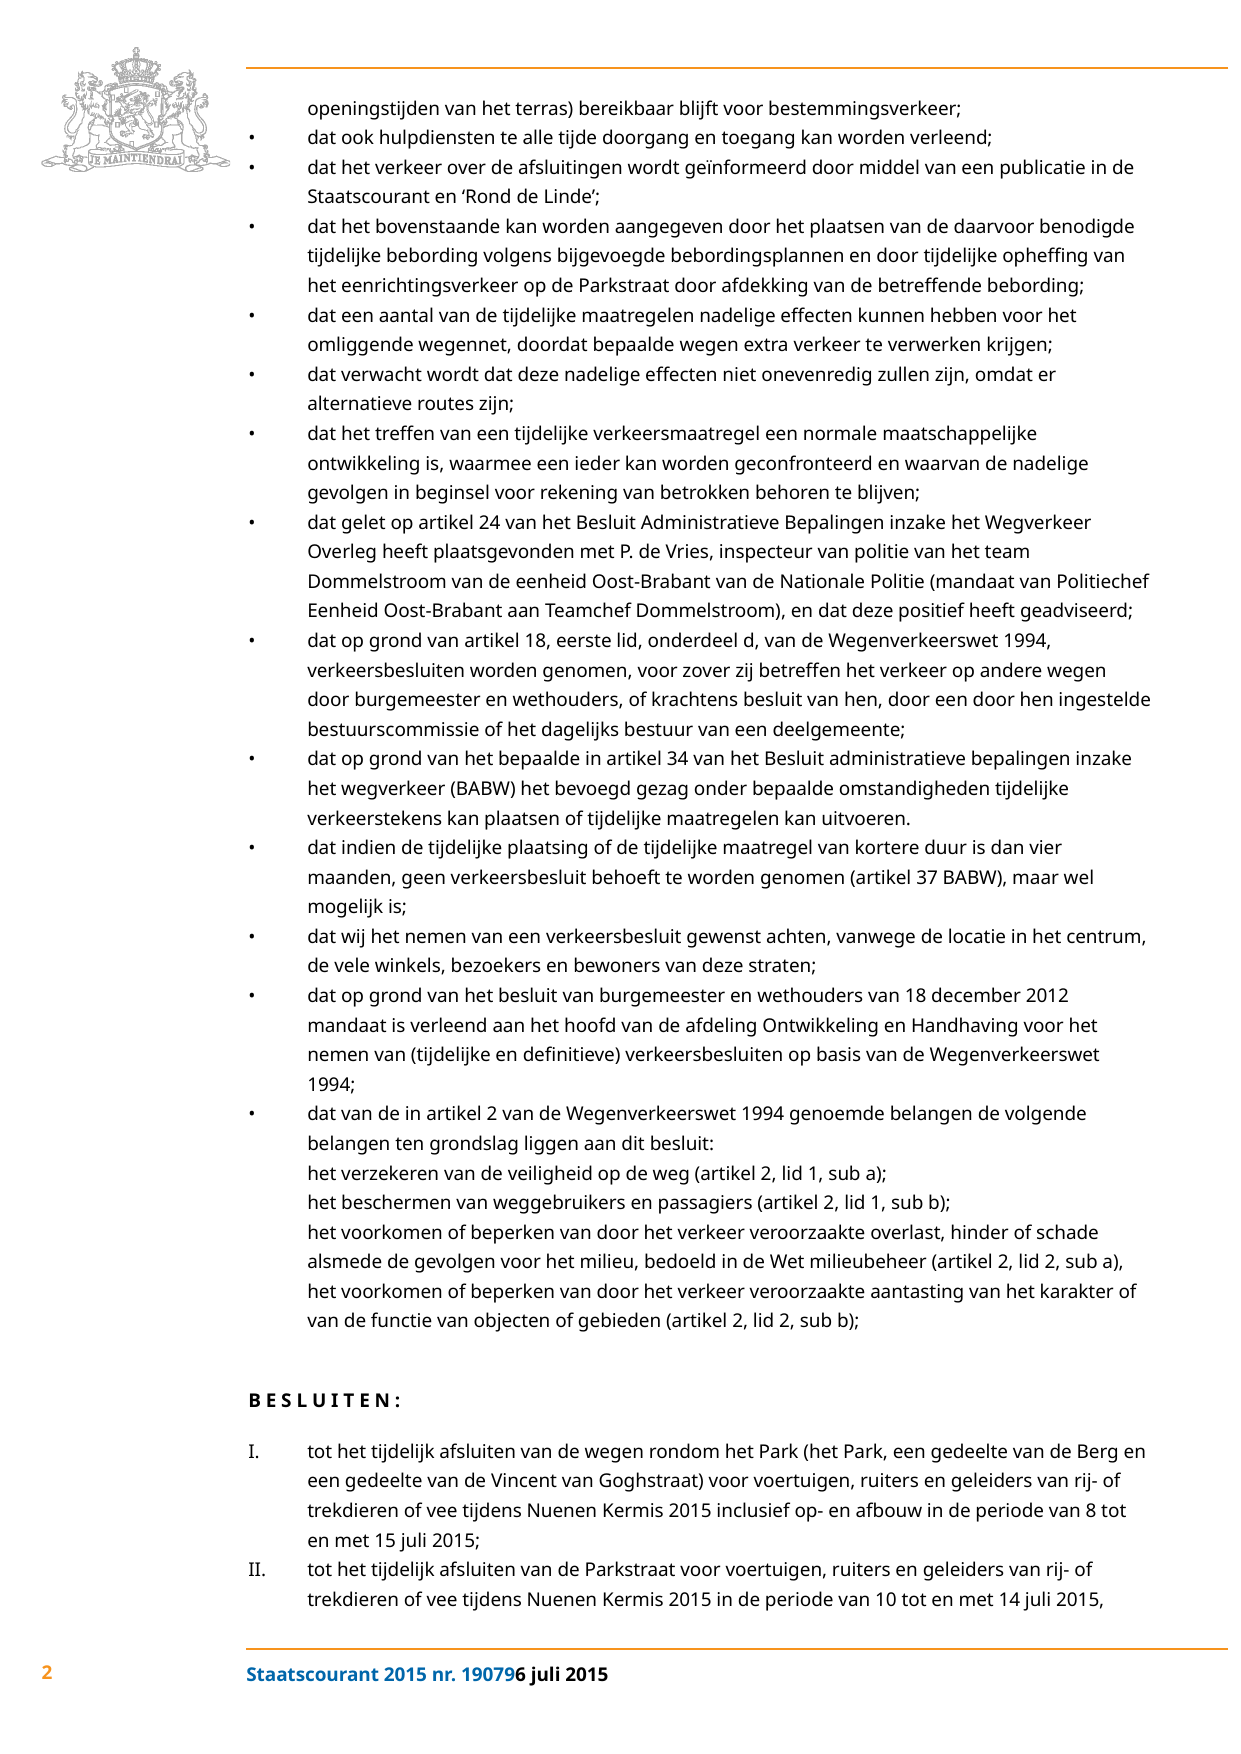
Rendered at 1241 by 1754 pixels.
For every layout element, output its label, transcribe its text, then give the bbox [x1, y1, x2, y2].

list dat op grond van het bepaalde in artikel 34 van het Besluit administratieve bepalingen inzake het wegverkeer (BABW) het bevoegd gezag onder bepaalde omstandigheden tijdelijke verkeerstekens kan plaatsen of tijdelijke maatregelen kan uitvoeren. [248, 746, 1152, 831]
list dat op grond van artikel 18, eerste lid, onderdeel d, van de Wegenverkeerswet 1994, verkeersbesluiten worden genomen, voor zover zij betreffen het verkeer op andere wegen door burgemeester en wethouders, of krachtens besluit van hen, door een door hen ingestelde bestuurscommissie of het dagelijks bestuur van een deelgemeente; [248, 627, 1152, 742]
list dat het verkeer over de afsluitingen wordt geïnformeerd door middel van een publicatie in de Staatscourant en ‘Rond de Linde’; [248, 154, 1152, 209]
list dat een aantal van de tijdelijke maatregelen nadelige effecten kunnen hebben voor het omliggende wegennet, doordat bepaalde wegen extra verkeer te verwerken krijgen; [248, 302, 1152, 357]
list dat gelet op artikel 24 van het Besluit Administratieve Bepalingen inzake het Wegverkeer Overleg heeft plaatsgevonden met P. de Vries, inspecteur van politie van het team Dommelstroom van de eenheid Oost-Brabant van de Nationale Politie (mandaat van Politiechef Eenheid Oost-Brabant aan Teamchef Dommelstroom), en dat deze positief heeft geadviseerd; [248, 509, 1152, 623]
list het voorkomen of beperken van door het verkeer veroorzaakte overlast, hinder of schade alsmede de gevolgen voor het milieu, bedoeld in de Wet milieubeheer (artikel 2, lid 2, sub a), [248, 1219, 1152, 1274]
list dat ook hulpdiensten te alle tijde doorgang en toegang kan worden verleend; [248, 124, 1152, 150]
text B E S L U I T E N : [248, 1388, 1152, 1413]
list dat verwacht wordt dat deze nadelige effecten niet onevenredig zullen zijn, omdat er alternatieve routes zijn; [248, 361, 1152, 416]
picture [41, 47, 231, 172]
list het voorkomen of beperken van door het verkeer veroorzaakte aantasting van het karakter of van de functie van objecten of gebieden (artikel 2, lid 2, sub b); [248, 1278, 1152, 1333]
list dat van de in artikel 2 van de Wegenverkeerswet 1994 genoemde belangen de volgende belangen ten grondslag liggen aan dit besluit: [248, 1101, 1152, 1156]
list dat wij het nemen van een verkeersbesluit gewenst achten, vanwege de locatie in het centrum, de vele winkels, bezoekers en bewoners van deze straten; [248, 923, 1152, 978]
list het verzekeren van de veiligheid op de weg (artikel 2, lid 1, sub a); [248, 1160, 1152, 1186]
list dat op grond van het besluit van burgemeester en wethouders van 18 december 2012 mandaat is verleend aan het hoofd van de afdeling Ontwikkeling en Handhaving voor het nemen van (tijdelijke en definitieve) verkeersbesluiten op basis van de Wegenverkeerswet 1994; [248, 982, 1152, 1097]
list tot het tijdelijk afsluiten van de Parkstraat voor voertuigen, ruiters en geleiders van rij- of trekdieren of vee tijdens Nuenen Kermis 2015 in de periode van 10 tot en met 14 juli 2015, [248, 1556, 1152, 1612]
list het beschermen van weggebruikers en passagiers (artikel 2, lid 1, sub b); [248, 1189, 1152, 1215]
list dat het treffen van een tijdelijke verkeersmaatregel een normale maatschappelijke ontwikkeling is, waarmee een ieder kan worden geconfronteerd en waarvan de nadelige gevolgen in beginsel voor rekening van betrokken behoren te blijven; [248, 420, 1152, 505]
list dat indien de tijdelijke plaatsing of de tijdelijke maatregel van kortere duur is dan vier maanden, geen verkeersbesluit behoeft te worden genomen (artikel 37 BABW), maar wel mogelijk is; [248, 834, 1152, 919]
list tot het tijdelijk afsluiten van de wegen rondom het Park (het Park, een gedeelte van de Berg en een gedeelte van de Vincent van Goghstraat) voor voertuigen, ruiters en geleiders van rij- of trekdieren of vee tijdens Nuenen Kermis 2015 inclusief op- en afbouw in de periode van 8 tot en met 15 juli 2015; [248, 1438, 1152, 1553]
list openingstijden van het terras) bereikbaar blijft voor bestemmingsverkeer; [248, 95, 1152, 121]
list dat het bovenstaande kan worden aangegeven door het plaatsen van de daarvoor benodigde tijdelijke bebording volgens bijgevoegde bebordingsplannen en door tijdelijke opheffing van het eenrichtingsverkeer op de Parkstraat door afdekking van de betreffende bebording; [248, 213, 1152, 298]
